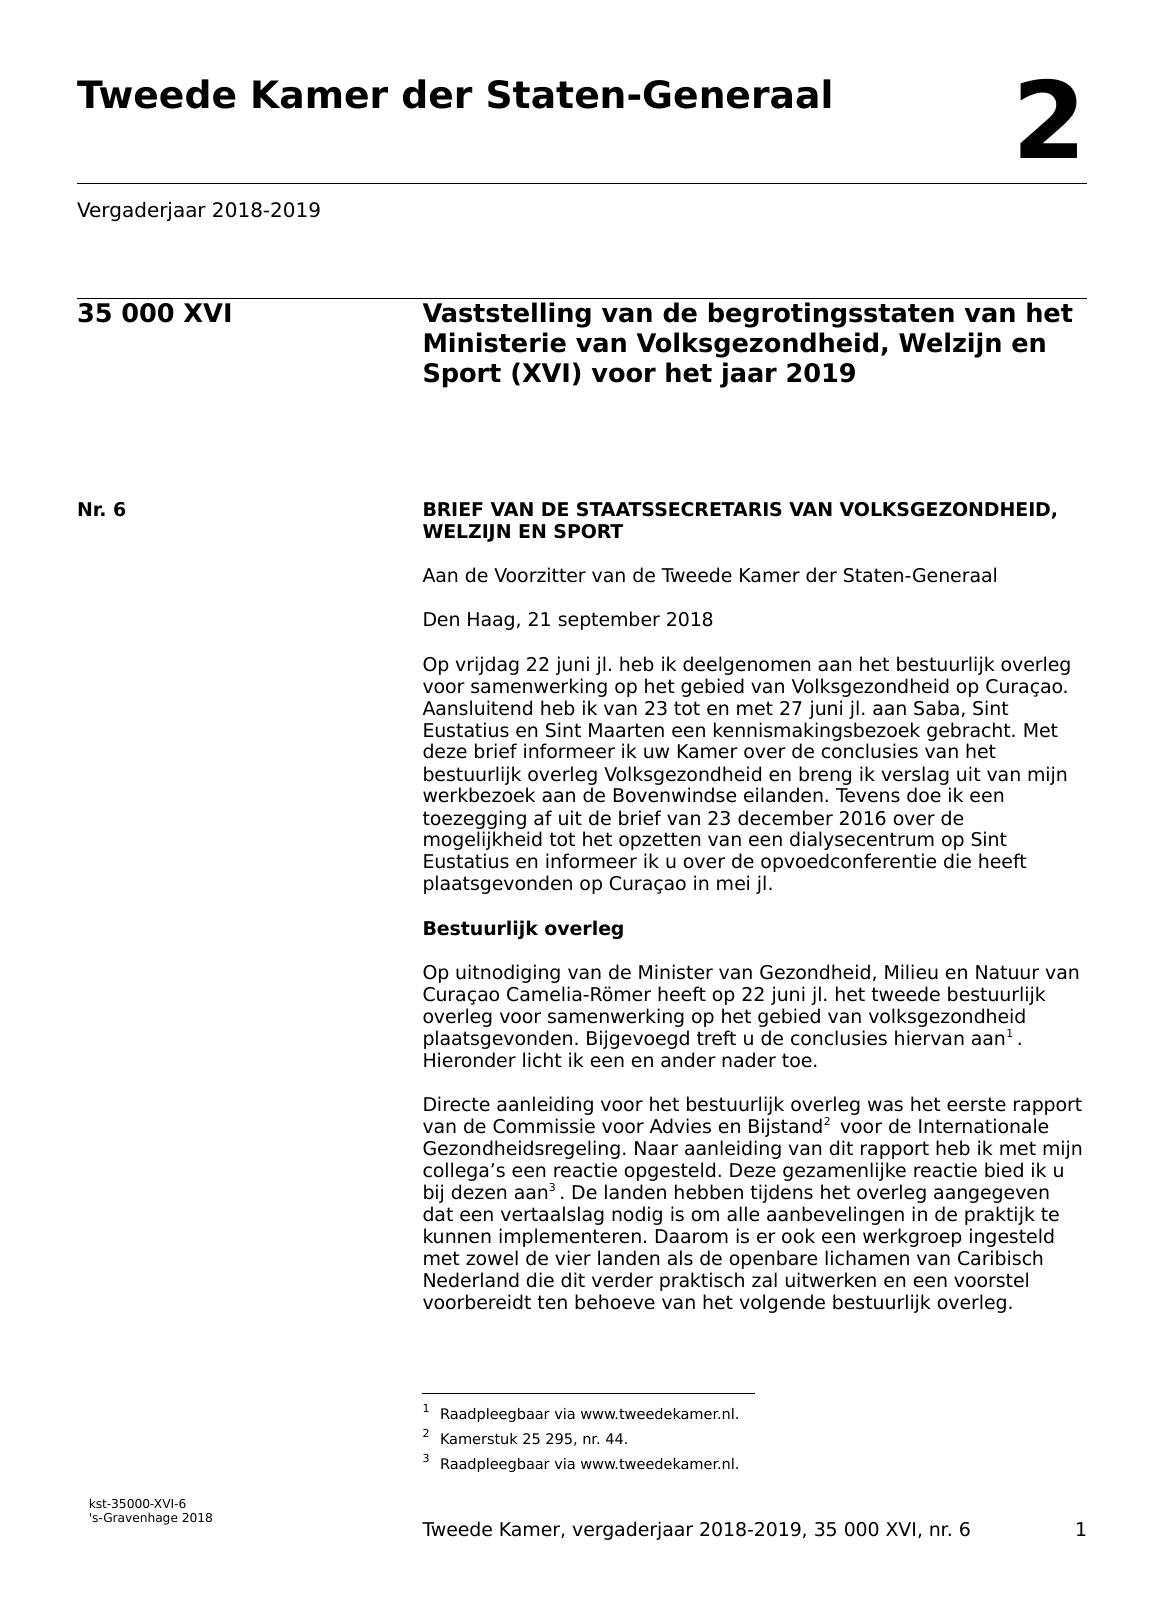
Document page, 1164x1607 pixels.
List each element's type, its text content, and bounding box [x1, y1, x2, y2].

text 's-Gravenhage 2018 [88, 1511, 323, 1525]
table_header Tweede Kamer der Staten-Generaal [77, 59, 886, 183]
text Raadpleegbaar via www.tweedekamer.nl. [422, 1452, 1087, 1474]
subtitle 35 000 XVI Vaststelling van de begrotingsstaten van het Ministerie van Volksgezondheid, Welzijn en Sport (XVI) voor het jaar 2019 [77, 299, 1087, 388]
table_cell Vergaderjaar 2018-2019 [77, 184, 1087, 298]
text kst-35000-XVI-6 [88, 1497, 323, 1511]
text Raadpleegbaar via www.tweedekamer.nl. [422, 1402, 1087, 1424]
text Kamerstuk 25 295, nr. 44. [422, 1427, 1087, 1449]
text Directe aanleiding voor het bestuurlijk overleg was het eerste rapport van de Commissie voor Advies en Bijstand voor de Internationale Gezondheidsregeling. Naar aanleiding van dit rapport heb ik met mijn collega’s een reactie opgesteld. Deze gezamenlijke reactie bied ik u bij dezen aan. De landen hebben tijdens het overleg aangegeven dat een vertaalslag nodig is om alle aanbevelingen in de praktijk te kunnen implementeren. Daarom is er ook een werkgroep ingesteld met zowel de vier landen als de openbare lichamen van Caribisch Nederland die dit verder praktisch zal uitwerken en een voorstel voorbereidt ten behoeve van het volgende bestuurlijk overleg. [422, 1094, 1087, 1313]
text Op vrijdag 22 juni jl. heb ik deelgenomen aan het bestuurlijk overleg voor samenwerking op het gebied van Volksgezondheid op Curaçao. Aansluitend heb ik van 23 tot en met 27 juni jl. aan Saba, Sint Eustatius en Sint Maarten een kennismakingsbezoek gebracht. Met deze brief informeer ik uw Kamer over de conclusies van het bestuurlijk overleg Volksgezondheid en breng ik verslag uit van mijn werkbezoek aan de Bovenwindse eilanden. Tevens doe ik een toezegging af uit de brief van 23 december 2016 over de mogelijkheid tot het opzetten van een dialysecentrum op Sint Eustatius en informeer ik u over de opvoedconferentie die heeft plaatsgevonden op Curaçao in mei jl. [422, 653, 1087, 895]
text Op uitnodiging van de Minister van Gezondheid, Milieu en Natuur van Curaçao Camelia-Römer heeft op 22 juni jl. het tweede bestuurlijk overleg voor samenwerking op het gebied van volksgezondheid plaatsgevonden. Bijgevoegd treft u de conclusies hiervan aan. Hieronder licht ik een en ander nader toe. [422, 962, 1087, 1072]
subtitle Bestuurlijk overleg [422, 917, 1087, 939]
text Aan de Voorzitter van de Tweede Kamer der Staten-Generaal [422, 565, 1087, 587]
subtitle Nr. 6 BRIEF VAN DE STAATSSECRETARIS VAN VOLKSGEZONDHEID, WELZIJN EN SPORT [77, 499, 1087, 543]
text Den Haag, 21 september 2018 [422, 609, 1087, 631]
table_header 2 [886, 59, 1087, 183]
